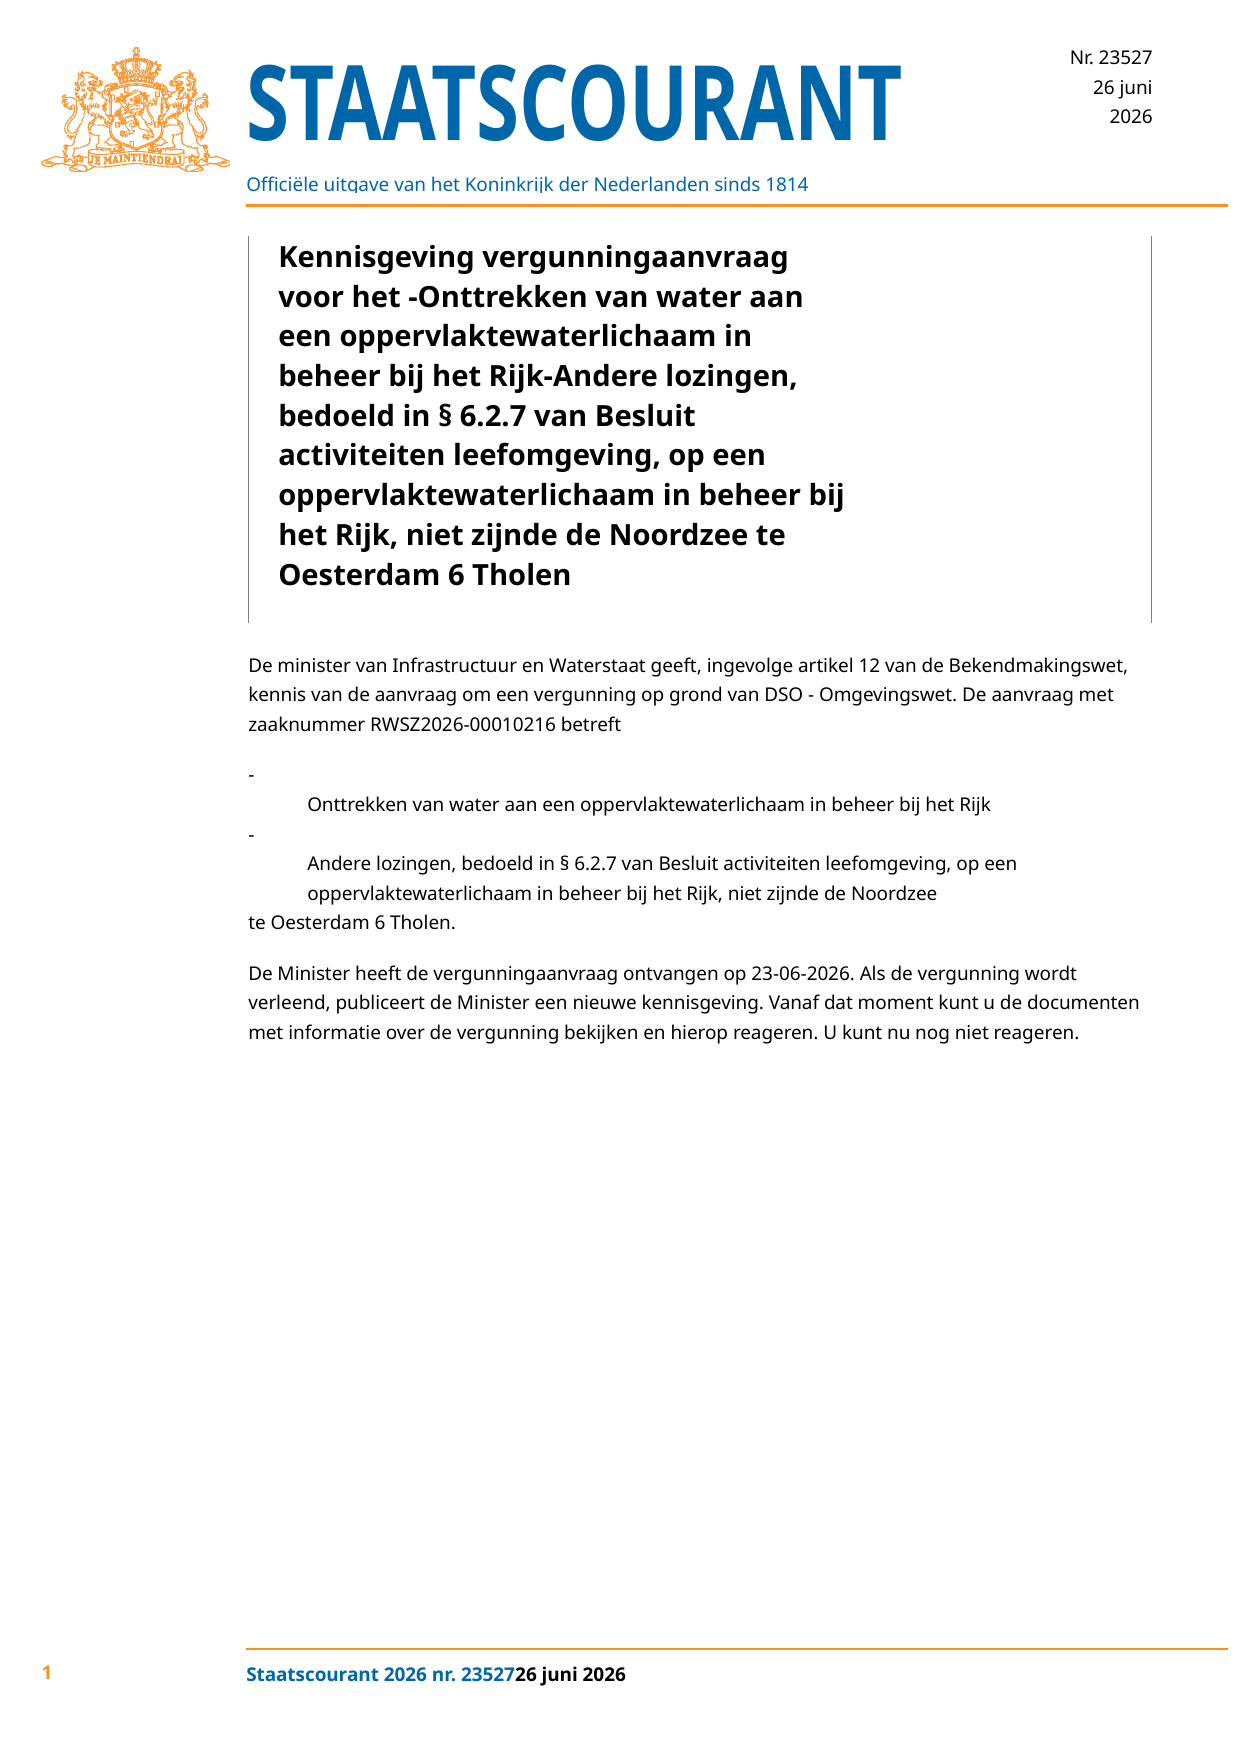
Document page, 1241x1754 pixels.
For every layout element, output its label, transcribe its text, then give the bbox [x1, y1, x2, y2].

text De Minister heeft de vergunningaanvraag ontvangen op 23-06-2026. Als de vergunning wordt verleend, publiceert de Minister een nieuwe kennisgeving. Vanaf dat moment kunt u de documenten met informatie over de vergunning bekijken en hierop reageren. U kunt nu nog niet reageren. [248, 960, 1152, 1045]
table_header [1090, 236, 1151, 413]
table_header Kennisgeving vergunningaanvraag voor het -Onttrekken van water aan een oppervlaktewaterlichaam in beheer bij het Rijk-Andere lozingen, bedoeld in § 6.2.7 van Besluit activiteiten leefomgeving, op een oppervlaktewaterlichaam in beheer bij het Rijk, niet zijnde de Noordzee te Oesterdam 6 Tholen [249, 236, 850, 623]
picture [41, 47, 231, 172]
picture [912, 236, 1090, 414]
text De minister van Infrastructuur en Waterstaat geeft, ingevolge artikel 12 van de Bekendmakingswet, kennis van de aanvraag om een vergunning op grond van DSO - Omgevingswet. De aanvraag met zaaknummer RWSZ2026-00010216 betreft [248, 652, 1152, 737]
list Onttrekken van water aan een oppervlaktewaterlichaam in beheer bij het Rijk [248, 791, 1152, 817]
table_header [850, 236, 912, 413]
list Andere lozingen, bedoeld in § 6.2.7 van Besluit activiteiten leefomgeving, op een oppervlaktewaterlichaam in beheer bij het Rijk, niet zijnde de Noordzee [248, 850, 1152, 906]
text te Oesterdam 6 Tholen. [248, 909, 1152, 935]
table_header [850, 414, 1151, 623]
